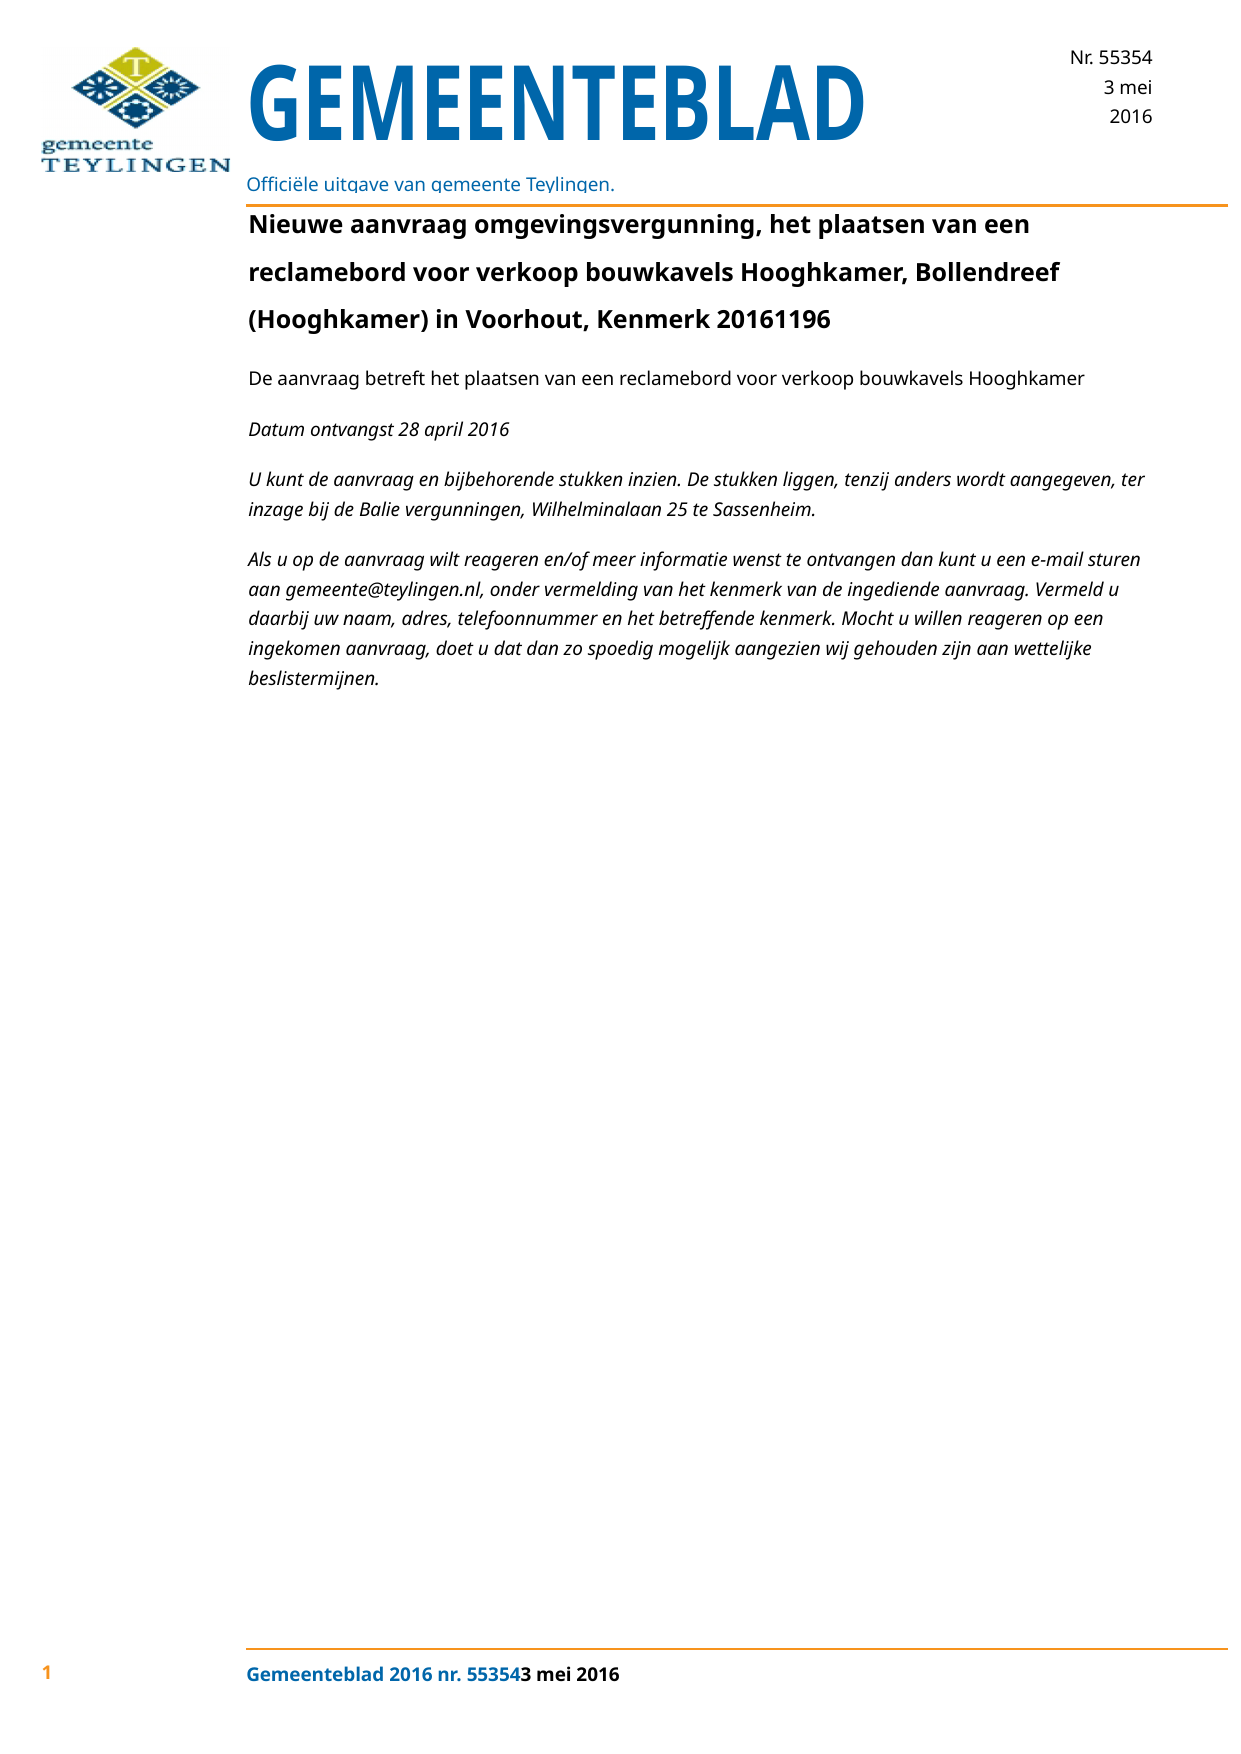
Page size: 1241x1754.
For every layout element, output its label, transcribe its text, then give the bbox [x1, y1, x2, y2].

text Als u op de aanvraag wilt reageren en/of meer informatie wenst te ontvangen dan kunt u een e-mail sturen aan gemeente@teylingen.nl, onder vermelding van het kenmerk van de ingediende aanvraag. Vermeld u daarbij uw naam, adres, telefoonnummer en het betreffende kenmerk. Mocht u willen reageren op een ingekomen aanvraag, doet u dat dan zo spoedig mogelijk aangezien wij gehouden zijn aan wettelijke beslistermijnen. [248, 546, 1152, 690]
text Nieuwe aanvraag omgevingsvergunning, het plaatsen van een reclamebord voor verkoop bouwkavels Hooghkamer, Bollendreef (Hooghkamer) in Voorhout, Kenmerk 20161196 [248, 207, 1152, 336]
picture [41, 47, 231, 172]
text Datum ontvangst 28 april 2016 [248, 416, 1152, 442]
text De aanvraag betreft het plaatsen van een reclamebord voor verkoop bouwkavels Hooghkamer [248, 366, 1152, 391]
text U kunt de aanvraag en bijbehorende stukken inzien. De stukken liggen, tenzij anders wordt aangegeven, ter inzage bij de Balie vergunningen, Wilhelminalaan 25 te Sassenheim. [248, 466, 1152, 522]
